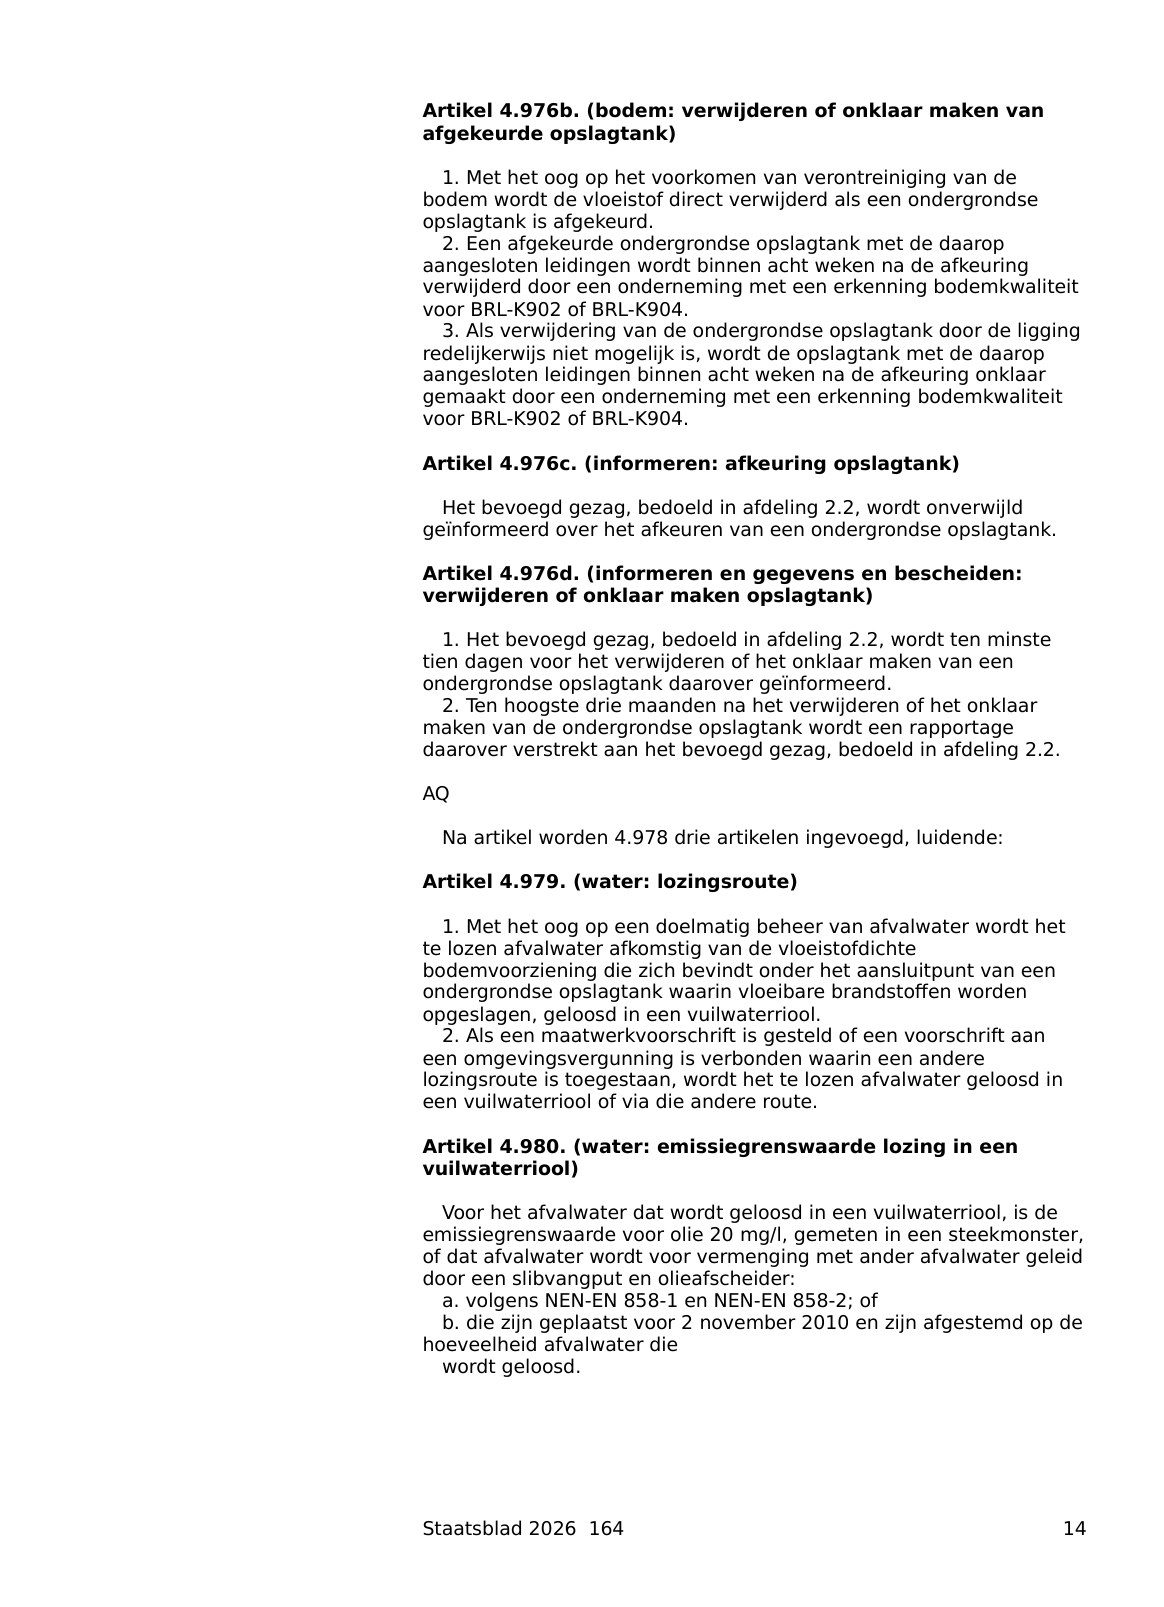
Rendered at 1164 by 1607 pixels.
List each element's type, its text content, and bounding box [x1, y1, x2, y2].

text 2. Een afgekeurde ondergrondse opslagtank met de daarop aangesloten leidingen wordt binnen acht weken na de afkeuring verwijderd door een onderneming met een erkenning bodemkwaliteit voor BRL-K902 of BRL-K904. [422, 232, 1087, 320]
text 3. Als verwijdering van de ondergrondse opslagtank door de ligging redelijkerwijs niet mogelijk is, wordt de opslagtank met de daarop aangesloten leidingen binnen acht weken na de afkeuring onklaar gemaakt door een onderneming met een erkenning bodemkwaliteit voor BRL-K902 of BRL-K904. [422, 320, 1087, 430]
text Voor het afvalwater dat wordt geloosd in een vuilwaterriool, is de emissiegrenswaarde voor olie 20 mg/l, gemeten in een steekmonster, of dat afvalwater wordt voor vermenging met ander afvalwater geleid door een slibvangput en olieafscheider: [422, 1202, 1087, 1289]
text 1. Het bevoegd gezag, bedoeld in afdeling 2.2, wordt ten minste tien dagen voor het verwijderen of het onklaar maken van een ondergrondse opslagtank daarover geïnformeerd. [422, 629, 1087, 695]
text 2. Ten hoogste drie maanden na het verwijderen of het onklaar maken van de ondergrondse opslagtank wordt een rapportage daarover verstrekt aan het bevoegd gezag, bedoeld in afdeling 2.2. [422, 695, 1087, 761]
text Het bevoegd gezag, bedoeld in afdeling 2.2, wordt onverwijld geïnformeerd over het afkeuren van een ondergrondse opslagtank. [422, 497, 1087, 541]
text wordt geloosd. [422, 1356, 1087, 1377]
text Na artikel worden 4.978 drie artikelen ingevoegd, luidende: [422, 827, 1087, 849]
text 2. Als een maatwerkvoorschrift is gesteld of een voorschrift aan een omgevingsvergunning is verbonden waarin een andere lozingsroute is toegestaan, wordt het te lozen afvalwater geloosd in een vuilwaterriool of via die andere route. [422, 1025, 1087, 1113]
text a. volgens NEN-EN 858-1 en NEN-EN 858-2; of [422, 1289, 1087, 1312]
subtitle Artikel 4.976d. (informeren en gegevens en bescheiden: verwijderen of onklaar maken opslagtank) [422, 563, 1087, 607]
text AQ [422, 783, 1087, 805]
text 1. Met het oog op een doelmatig beheer van afvalwater wordt het te lozen afvalwater afkomstig van de vloeistofdichte bodemvoorziening die zich bevindt onder het aansluitpunt van een ondergrondse opslagtank waarin vloeibare brandstoffen worden opgeslagen, geloosd in een vuilwaterriool. [422, 916, 1087, 1025]
subtitle Artikel 4.979. (water: lozingsroute) [422, 871, 1087, 893]
text 1. Met het oog op het voorkomen van verontreiniging van de bodem wordt de vloeistof direct verwijderd als een ondergrondse opslagtank is afgekeurd. [422, 167, 1087, 232]
text b. die zijn geplaatst voor 2 november 2010 en zijn afgestemd op de hoeveelheid afvalwater die [422, 1312, 1087, 1356]
subtitle Artikel 4.976b. (bodem: verwijderen of onklaar maken van afgekeurde opslagtank) [422, 100, 1087, 144]
subtitle Artikel 4.976c. (informeren: afkeuring opslagtank) [422, 452, 1087, 474]
subtitle Artikel 4.980. (water: emissiegrenswaarde lozing in een vuilwaterriool) [422, 1136, 1087, 1179]
